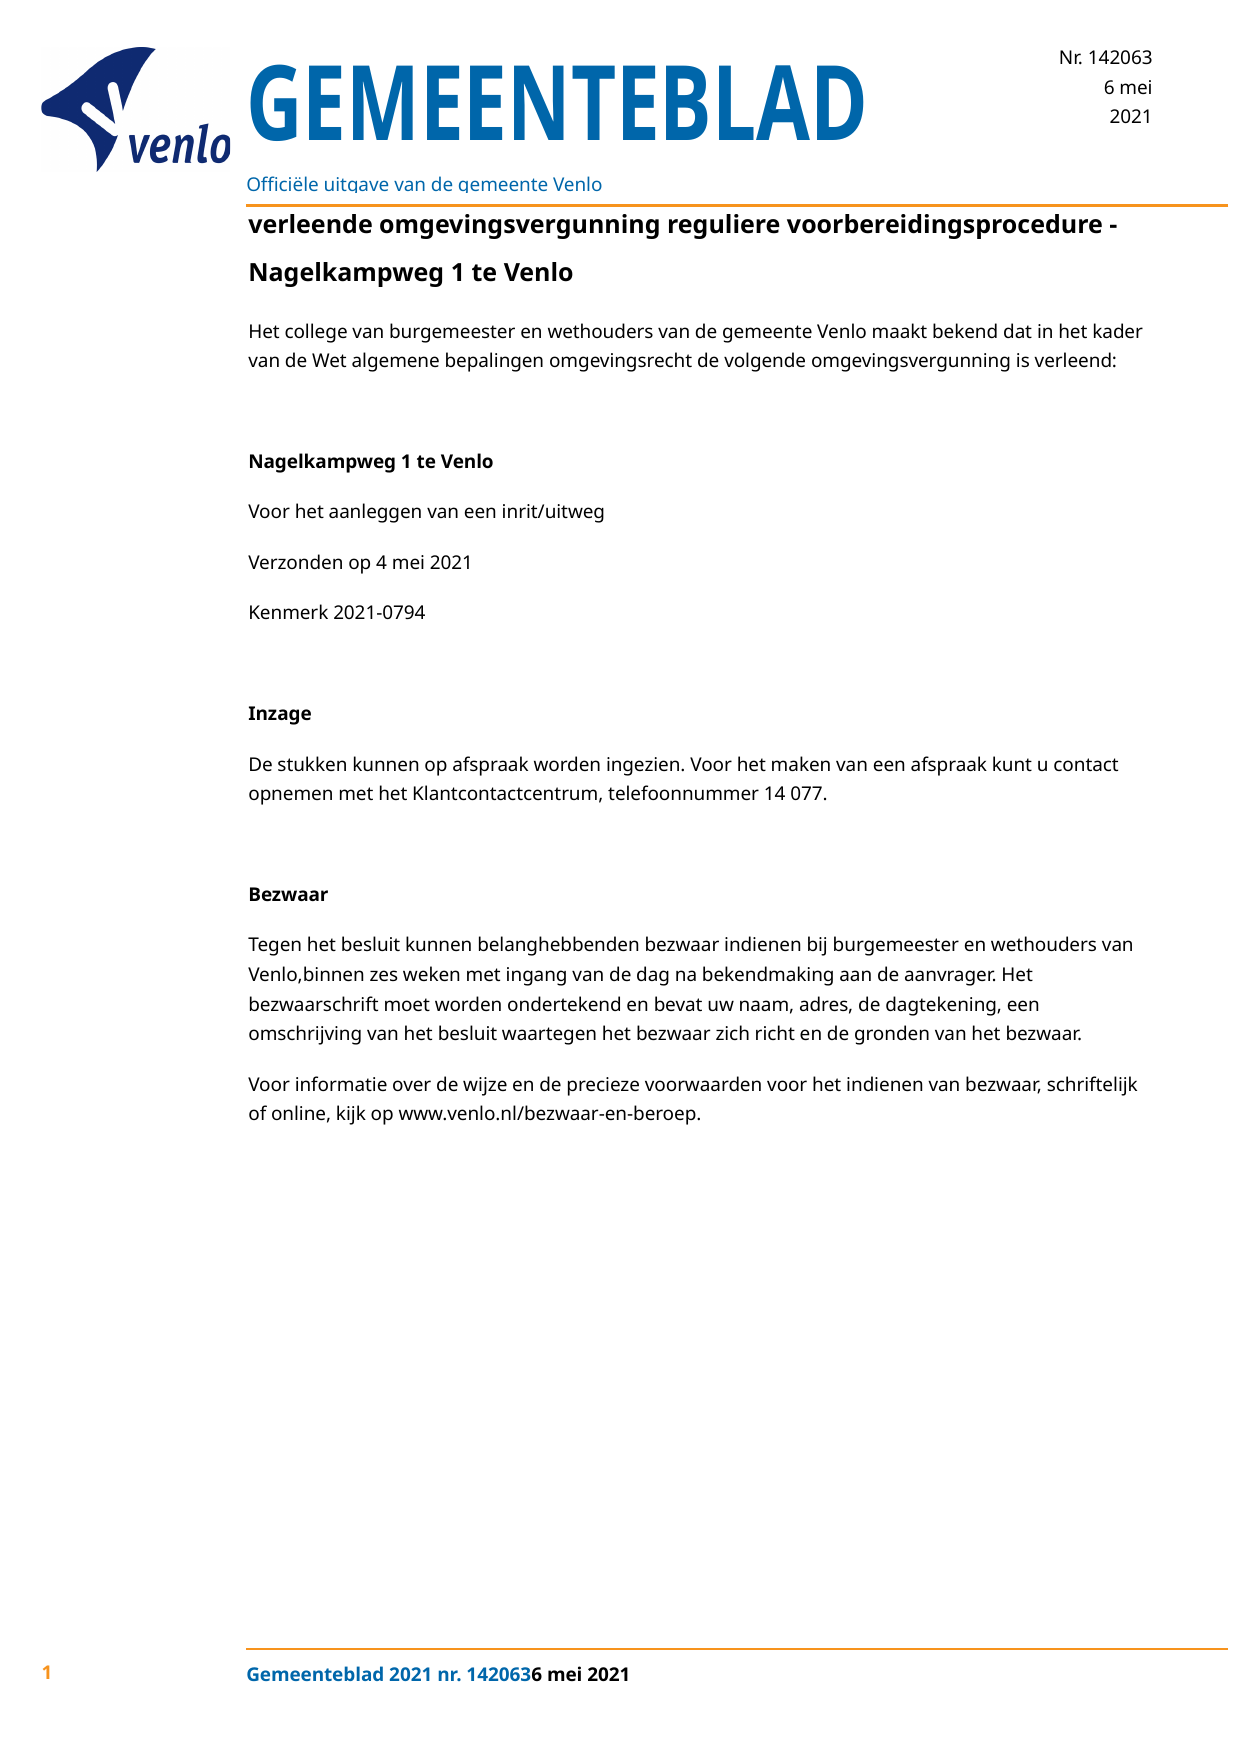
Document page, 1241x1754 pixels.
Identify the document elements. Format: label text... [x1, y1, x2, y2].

picture [41, 47, 231, 172]
text verleende omgevingsvergunning reguliere voorbereidingsprocedure - Nagelkampweg 1 te Venlo [248, 207, 1152, 288]
text Inzage [248, 700, 1152, 726]
text Verzonden op 4 mei 2021 [248, 549, 1152, 575]
text Voor het aanleggen van een inrit/uitweg [248, 499, 1152, 524]
text Het college van burgemeester en wethouders van de gemeente Venlo maakt bekend dat in het kader van de Wet algemene bepalingen omgevingsrecht de volgende omgevingsvergunning is verleend: [248, 318, 1152, 373]
text De stukken kunnen op afspraak worden ingezien. Voor het maken van een afspraak kunt u contact opnemen met het Klantcontactcentrum, telefoonnummer 14 077. [248, 751, 1152, 806]
text Kenmerk 2021-0794 [248, 599, 1152, 625]
text Voor informatie over de wijze en de precieze voorwaarden voor het indienen van bezwaar, schriftelijk of online, kijk op www.venlo.nl/bezwaar-en-beroep. [248, 1071, 1152, 1126]
text Nagelkampweg 1 te Venlo [248, 448, 1152, 474]
text Bezwaar [248, 881, 1152, 907]
text Tegen het besluit kunnen belanghebbenden bezwaar indienen bij burgemeester en wethouders van Venlo,binnen zes weken met ingang van de dag na bekendmaking aan de aanvrager. Het bezwaarschrift moet worden ondertekend en bevat uw naam, adres, de dagtekening, een omschrijving van het besluit waartegen het bezwaar zich richt en de gronden van het bezwaar. [248, 932, 1152, 1046]
